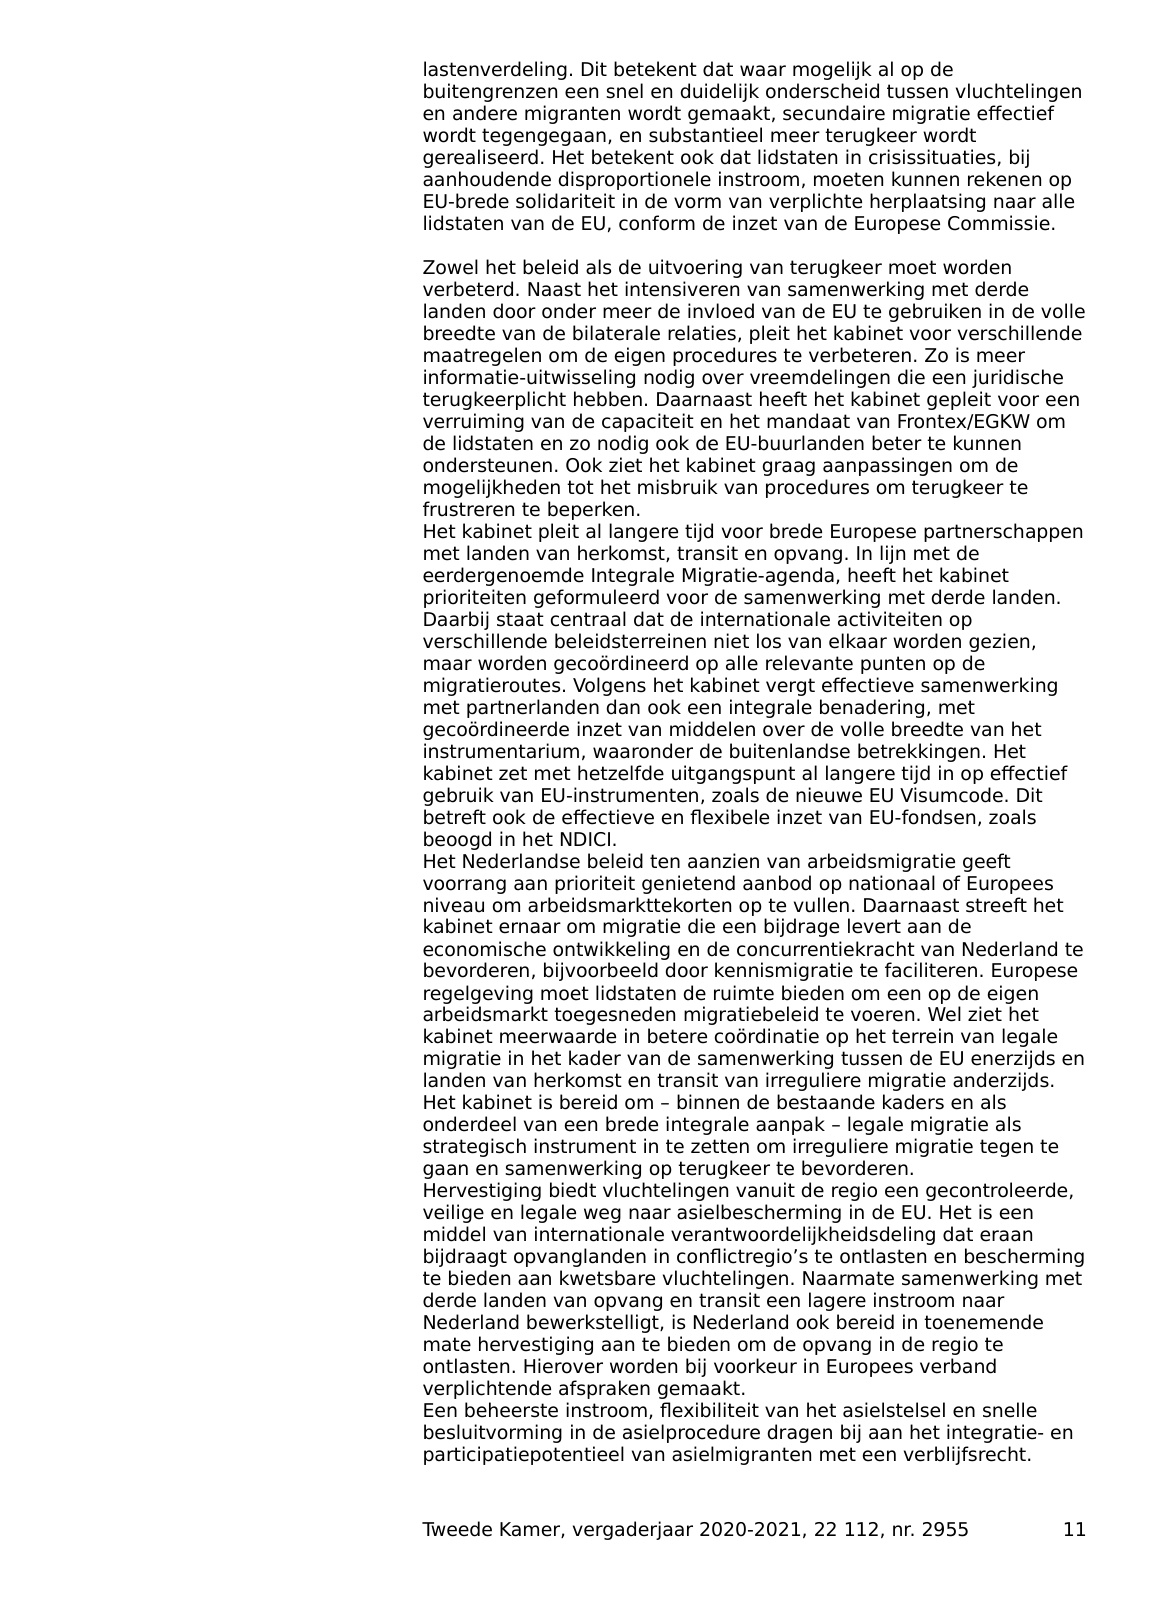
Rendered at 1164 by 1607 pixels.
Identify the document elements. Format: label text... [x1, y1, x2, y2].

text Het kabinet pleit al langere tijd voor brede Europese partnerschappen met landen van herkomst, transit en opvang. In lijn met de eerdergenoemde Integrale Migratie-agenda, heeft het kabinet prioriteiten geformuleerd voor de samenwerking met derde landen. Daarbij staat centraal dat de internationale activiteiten op verschillende beleidsterreinen niet los van elkaar worden gezien, maar worden gecoördineerd op alle relevante punten op de migratieroutes. Volgens het kabinet vergt effectieve samenwerking met partnerlanden dan ook een integrale benadering, met gecoördineerde inzet van middelen over de volle breedte van het instrumentarium, waaronder de buitenlandse betrekkingen. Het kabinet zet met hetzelfde uitgangspunt al langere tijd in op effectief gebruik van EU-instrumenten, zoals de nieuwe EU Visumcode. Dit betreft ook de effectieve en flexibele inzet van EU-fondsen, zoals beoogd in het NDICI. [422, 521, 1087, 851]
text Het Nederlandse beleid ten aanzien van arbeidsmigratie geeft voorrang aan prioriteit genietend aanbod op nationaal of Europees niveau om arbeidsmarkttekorten op te vullen. Daarnaast streeft het kabinet ernaar om migratie die een bijdrage levert aan de economische ontwikkeling en de concurrentiekracht van Nederland te bevorderen, bijvoorbeeld door kennismigratie te faciliteren. Europese regelgeving moet lidstaten de ruimte bieden om een op de eigen arbeidsmarkt toegesneden migratiebeleid te voeren. Wel ziet het kabinet meerwaarde in betere coördinatie op het terrein van legale migratie in het kader van de samenwerking tussen de EU enerzijds en landen van herkomst en transit van irreguliere migratie anderzijds. Het kabinet is bereid om – binnen de bestaande kaders en als onderdeel van een brede integrale aanpak – legale migratie als strategisch instrument in te zetten om irreguliere migratie tegen te gaan en samenwerking op terugkeer te bevorderen. [422, 851, 1087, 1180]
text Een beheerste instroom, flexibiliteit van het asielstelsel en snelle besluitvorming in de asielprocedure dragen bij aan het integratie- en participatiepotentieel van asielmigranten met een verblijfsrecht. [422, 1400, 1087, 1466]
text Zowel het beleid als de uitvoering van terugkeer moet worden verbeterd. Naast het intensiveren van samenwerking met derde landen door onder meer de invloed van de EU te gebruiken in de volle breedte van de bilaterale relaties, pleit het kabinet voor verschillende maatregelen om de eigen procedures te verbeteren. Zo is meer informatie-uitwisseling nodig over vreemdelingen die een juridische terugkeerplicht hebben. Daarnaast heeft het kabinet gepleit voor een verruiming van de capaciteit en het mandaat van Frontex/EGKW om de lidstaten en zo nodig ook de EU-buurlanden beter te kunnen ondersteunen. Ook ziet het kabinet graag aanpassingen om de mogelijkheden tot het misbruik van procedures om terugkeer te frustreren te beperken. [422, 257, 1087, 521]
text Hervestiging biedt vluchtelingen vanuit de regio een gecontroleerde, veilige en legale weg naar asielbescherming in de EU. Het is een middel van internationale verantwoordelijkheidsdeling dat eraan bijdraagt opvanglanden in conflictregio’s te ontlasten en bescherming te bieden aan kwetsbare vluchtelingen. Naarmate samenwerking met derde landen van opvang en transit een lagere instroom naar Nederland bewerkstelligt, is Nederland ook bereid in toenemende mate hervestiging aan te bieden om de opvang in de regio te ontlasten. Hierover worden bij voorkeur in Europees verband verplichtende afspraken gemaakt. [422, 1180, 1087, 1400]
text lastenverdeling. Dit betekent dat waar mogelijk al op de buitengrenzen een snel en duidelijk onderscheid tussen vluchtelingen en andere migranten wordt gemaakt, secundaire migratie effectief wordt tegengegaan, en substantieel meer terugkeer wordt gerealiseerd. Het betekent ook dat lidstaten in crisissituaties, bij aanhoudende disproportionele instroom, moeten kunnen rekenen op EU-brede solidariteit in de vorm van verplichte herplaatsing naar alle lidstaten van de EU, conform de inzet van de Europese Commissie. [422, 59, 1087, 235]
